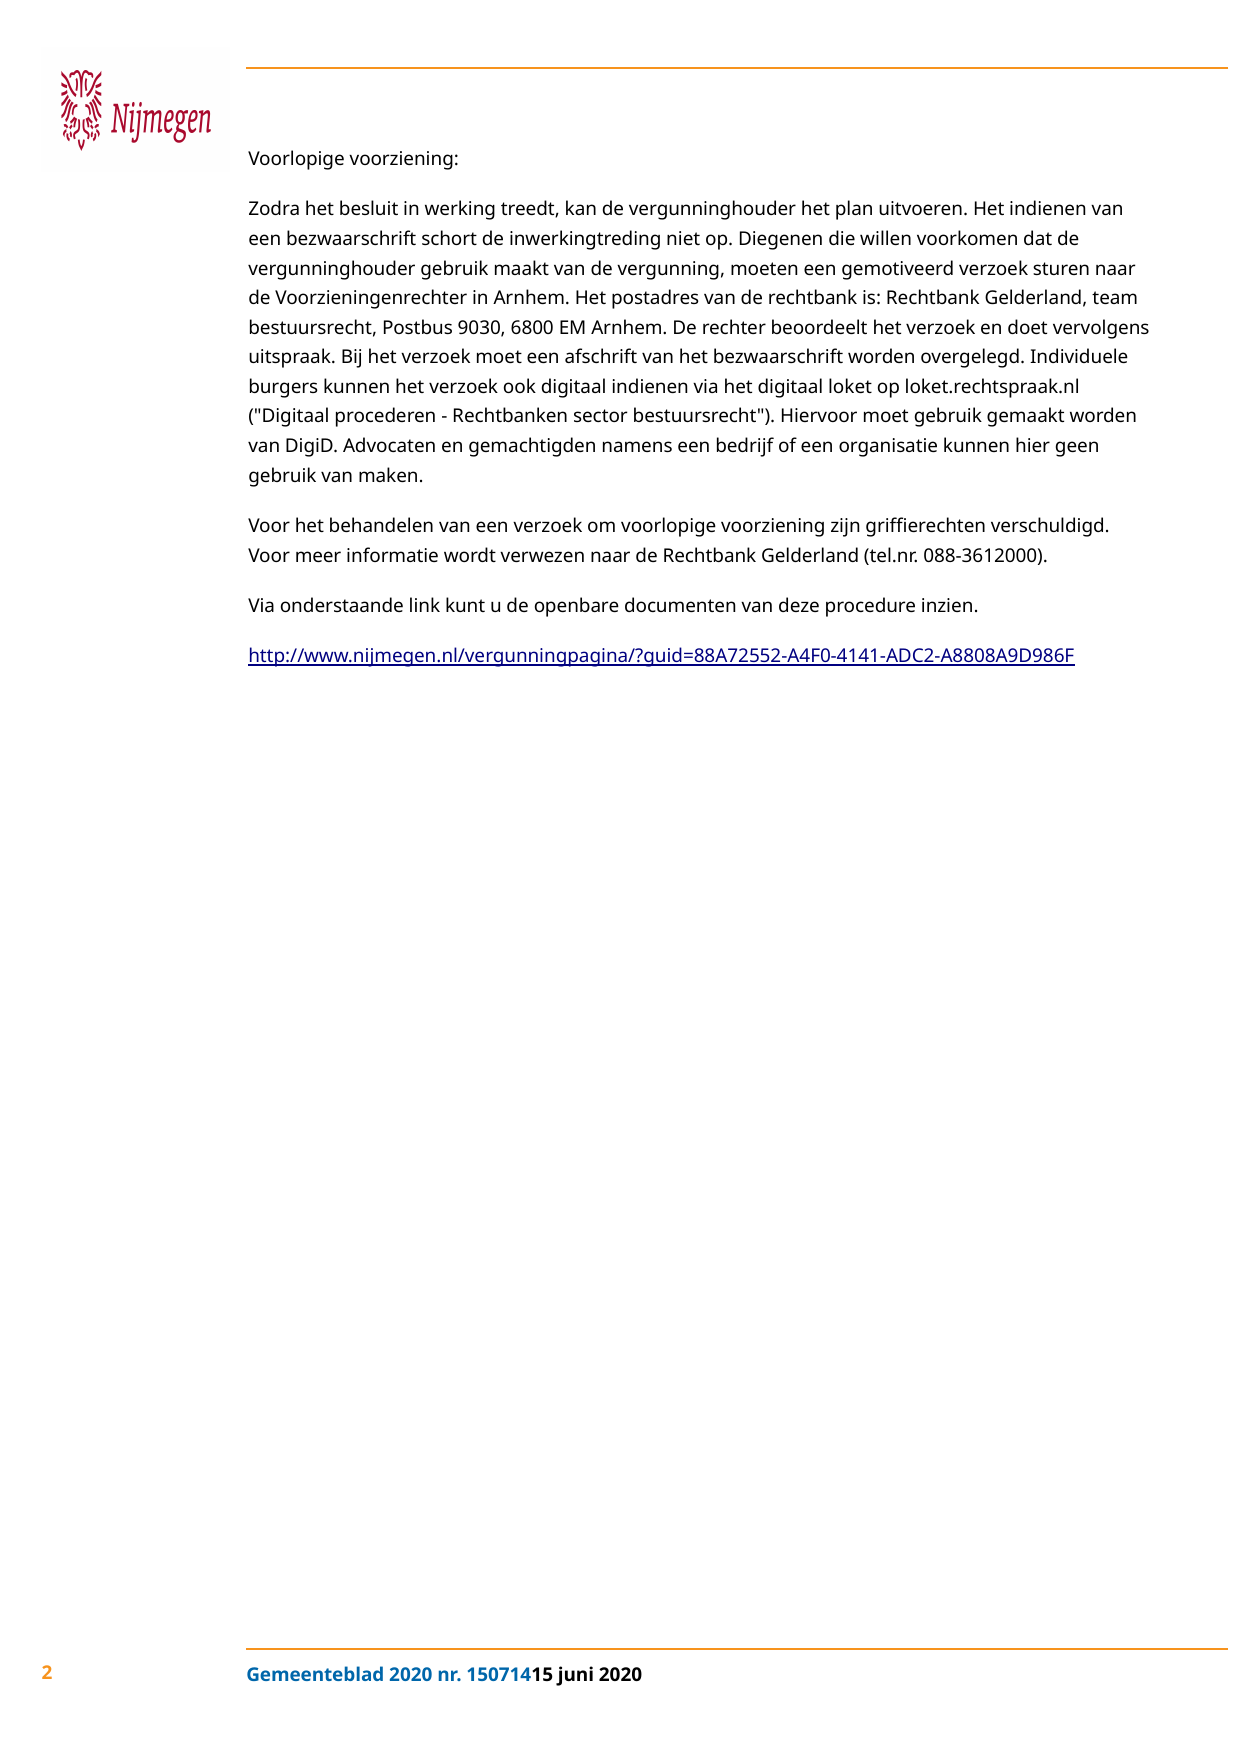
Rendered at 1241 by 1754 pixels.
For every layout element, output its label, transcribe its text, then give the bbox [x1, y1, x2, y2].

picture [41, 47, 231, 172]
text Voorlopige voorziening: [248, 145, 1152, 171]
text Voor het behandelen van een verzoek om voorlopige voorziening zijn griffierechten verschuldigd. Voor meer informatie wordt verwezen naar de Rechtbank Gelderland (tel.nr. 088-3612000). [248, 512, 1152, 568]
text Via onderstaande link kunt u de openbare documenten van deze procedure inzien. [248, 592, 1152, 618]
text http://www.nijmegen.nl/vergunningpagina/?guid=88A72552-A4F0-4141-ADC2-A8808A9D986F [248, 643, 1152, 668]
text Zodra het besluit in werking treedt, kan de vergunninghouder het plan uitvoeren. Het indienen van een bezwaarschrift schort de inwerkingtreding niet op. Diegenen die willen voorkomen dat de vergunninghouder gebruik maakt van de vergunning, moeten een gemotiveerd verzoek sturen naar de Voorzieningenrechter in Arnhem. Het postadres van de rechtbank is: Rechtbank Gelderland, team bestuursrecht, Postbus 9030, 6800 EM Arnhem. De rechter beoordeelt het verzoek en doet vervolgens uitspraak. Bij het verzoek moet een afschrift van het bezwaarschrift worden overgelegd. Individuele burgers kunnen het verzoek ook digitaal indienen via het digitaal loket op loket.rechtspraak.nl ("Digitaal procederen - Rechtbanken sector bestuursrecht"). Hiervoor moet gebruik gemaakt worden van DigiD. Advocaten en gemachtigden namens een bedrijf of een organisatie kunnen hier geen gebruik van maken. [248, 196, 1152, 488]
